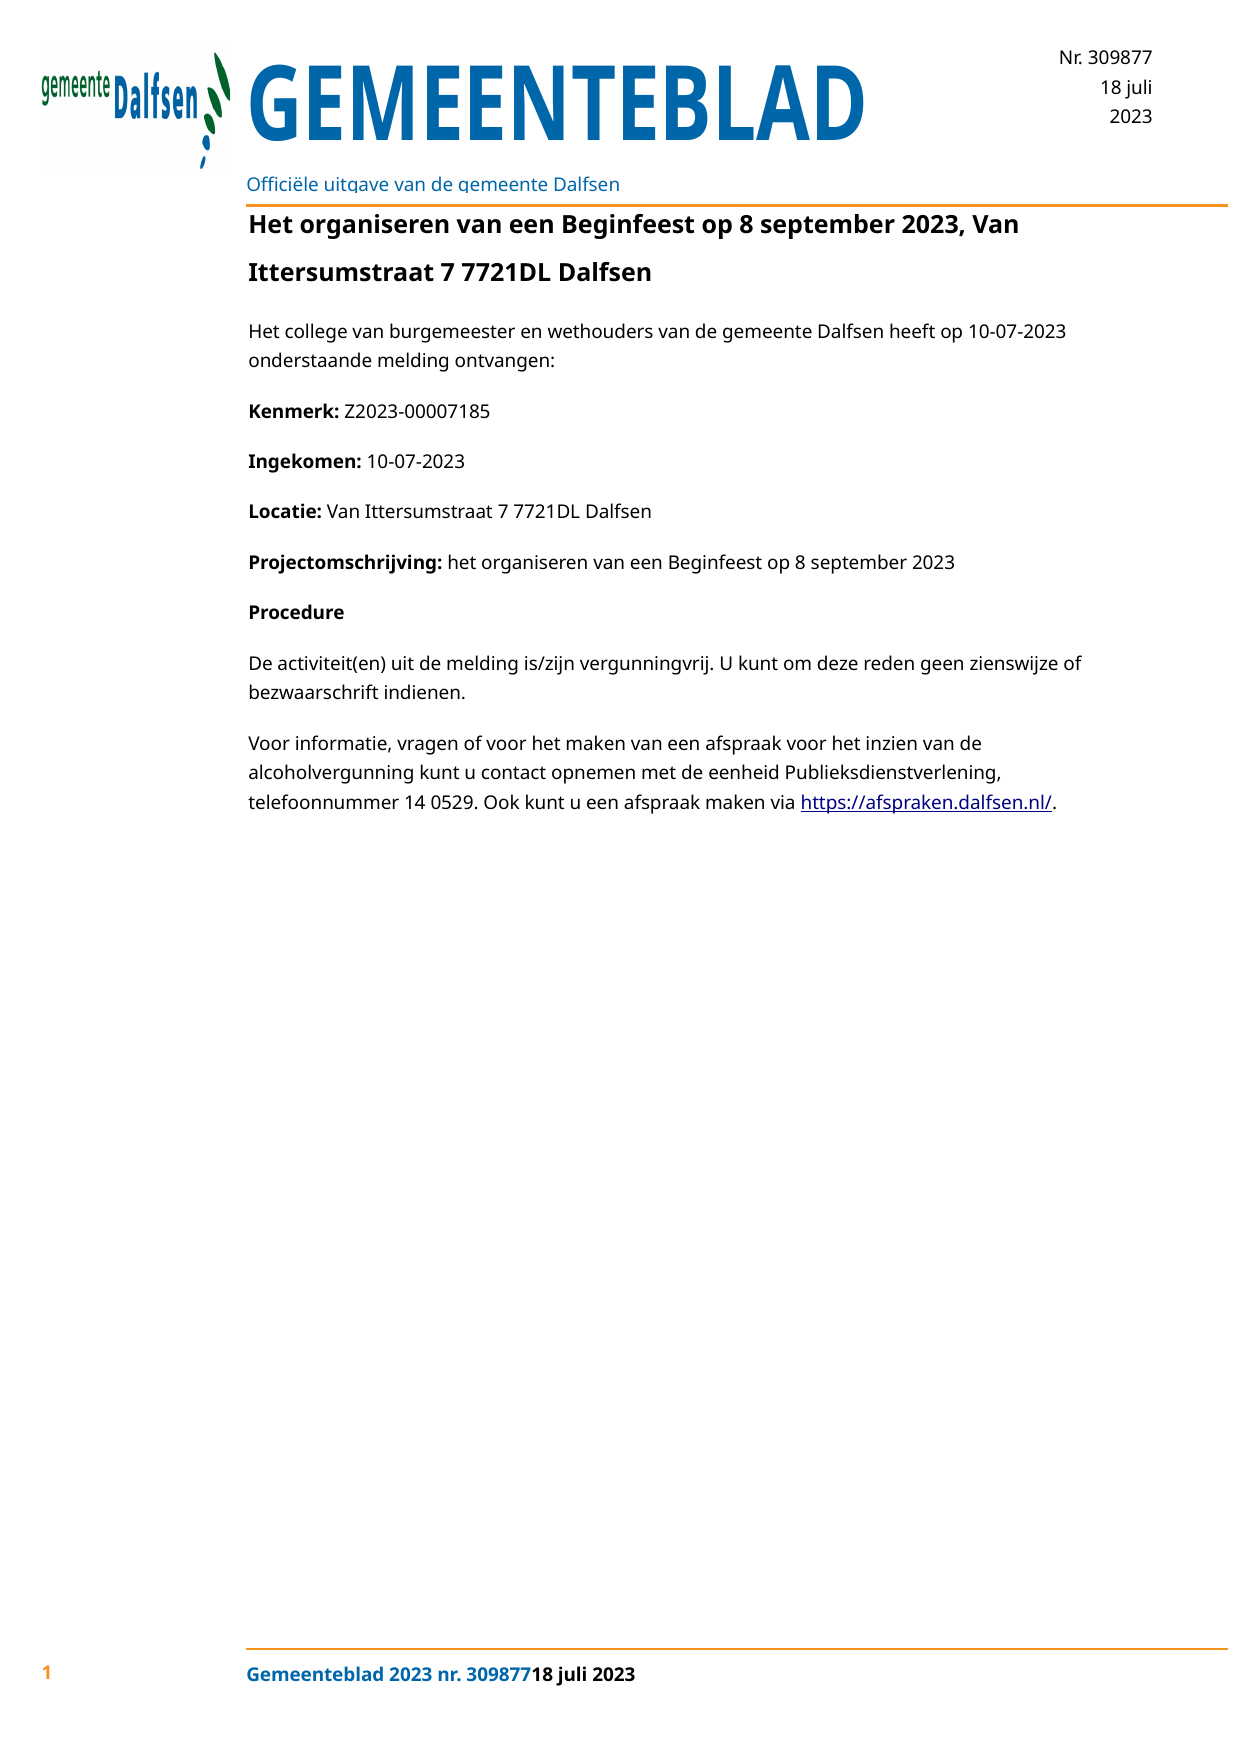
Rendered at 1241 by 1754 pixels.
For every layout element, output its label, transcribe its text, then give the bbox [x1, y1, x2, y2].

picture [41, 47, 231, 172]
text Ingekomen: 10-07-2023 [248, 448, 1152, 474]
text Voor informatie, vragen of voor het maken van een afspraak voor het inzien van de alcoholvergunning kunt u contact opnemen met de eenheid Publieksdienstverlening, telefoonnummer 14 0529. Ook kunt u een afspraak maken via https://afspraken.dalfsen.nl/. [248, 730, 1152, 815]
text De activiteit(en) uit de melding is/zijn vergunningvrij. U kunt om deze reden geen zienswijze of bezwaarschrift indienen. [248, 650, 1152, 705]
text Procedure [248, 599, 1152, 625]
text Het organiseren van een Beginfeest op 8 september 2023, Van Ittersumstraat 7 7721DL Dalfsen [248, 207, 1152, 288]
text Kenmerk: Z2023-00007185 [248, 398, 1152, 424]
text Locatie: Van Ittersumstraat 7 7721DL Dalfsen [248, 499, 1152, 524]
text Projectomschrijving: het organiseren van een Beginfeest op 8 september 2023 [248, 549, 1152, 575]
text Het college van burgemeester en wethouders van de gemeente Dalfsen heeft op 10-07-2023 onderstaande melding ontvangen: [248, 318, 1152, 373]
